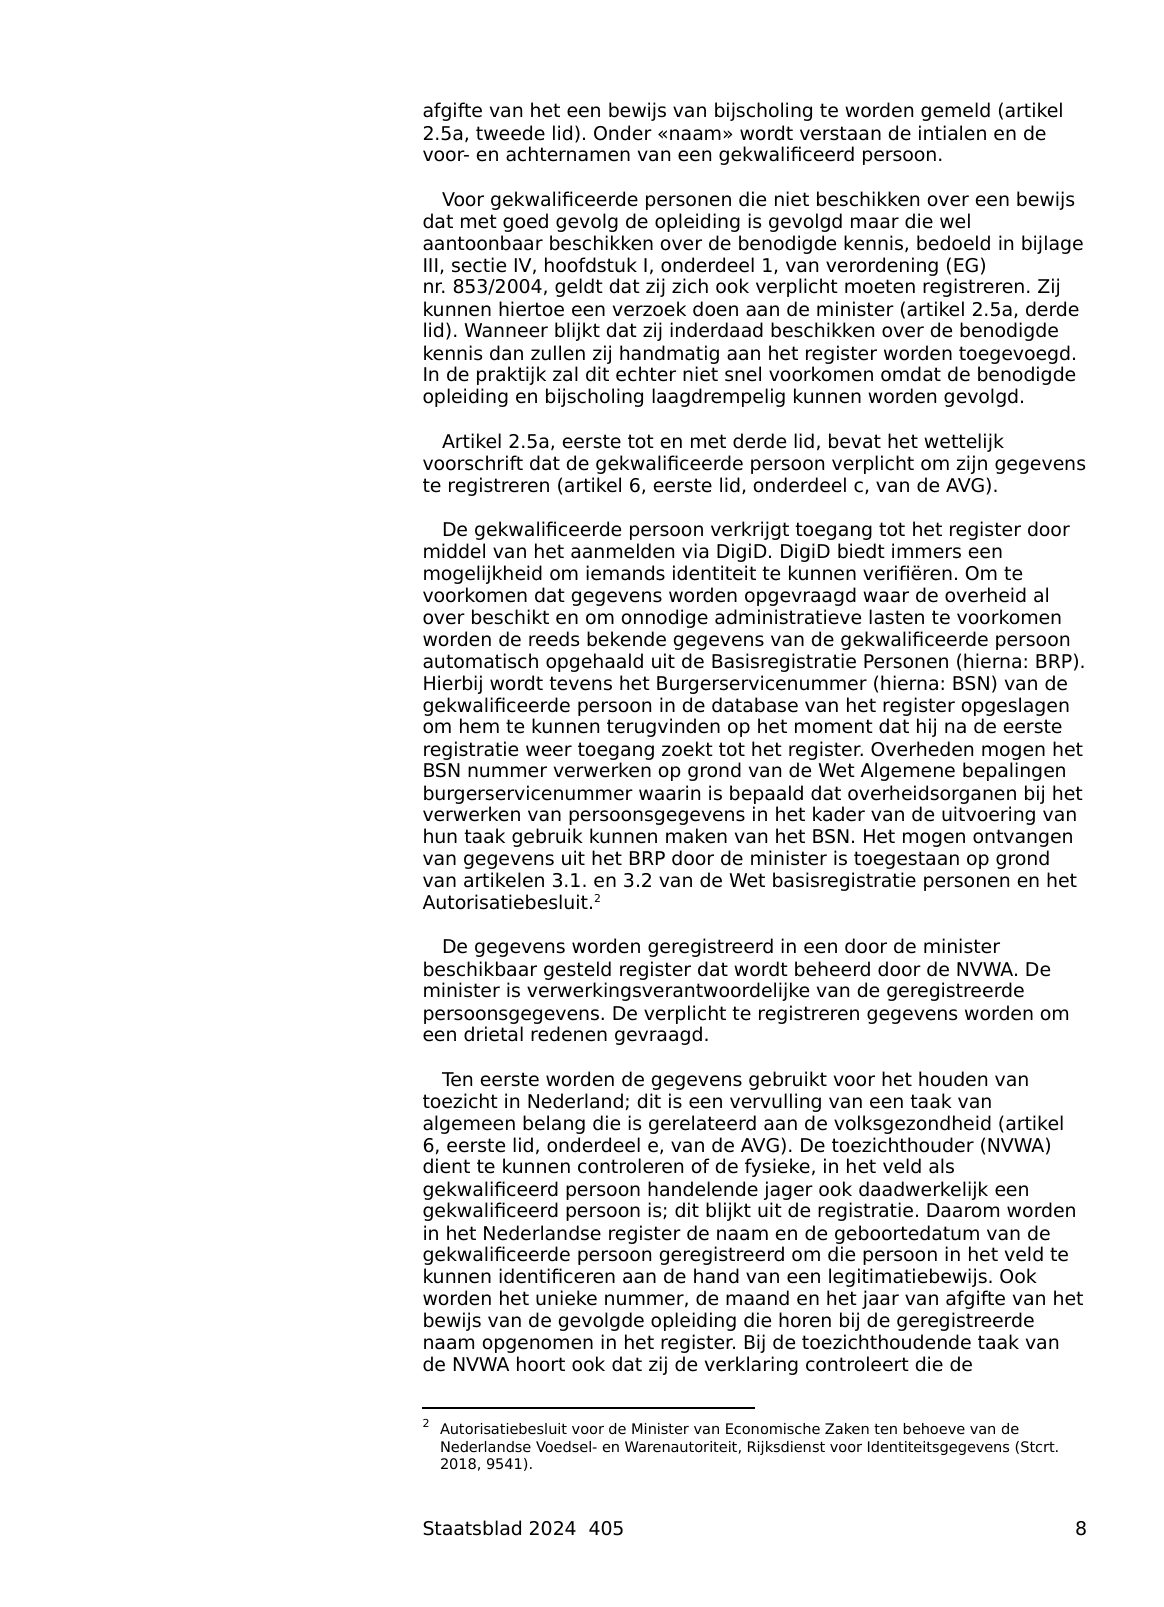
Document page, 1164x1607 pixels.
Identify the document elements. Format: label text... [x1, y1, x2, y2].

text Voor gekwalificeerde personen die niet beschikken over een bewijs dat met goed gevolg de opleiding is gevolgd maar die wel aantoonbaar beschikken over de benodigde kennis, bedoeld in bijlage III, sectie IV, hoofdstuk I, onderdeel 1, van verordening (EG) nr. 853/2004, geldt dat zij zich ook verplicht moeten registreren. Zij kunnen hiertoe een verzoek doen aan de minister (artikel 2.5a, derde lid). Wanneer blijkt dat zij inderdaad beschikken over de benodigde kennis dan zullen zij handmatig aan het register worden toegevoegd. In de praktijk zal dit echter niet snel voorkomen omdat de benodigde opleiding en bijscholing laagdrempelig kunnen worden gevolgd. [422, 188, 1087, 408]
text Ten eerste worden de gegevens gebruikt voor het houden van toezicht in Nederland; dit is een vervulling van een taak van algemeen belang die is gerelateerd aan de volksgezondheid (artikel 6, eerste lid, onderdeel e, van de AVG). De toezichthouder (NVWA) dient te kunnen controleren of de fysieke, in het veld als gekwalificeerd persoon handelende jager ook daadwerkelijk een gekwalificeerd persoon is; dit blijkt uit de registratie. Daarom worden in het Nederlandse register de naam en de geboortedatum van de gekwalificeerde persoon geregistreerd om die persoon in het veld te kunnen identificeren aan de hand van een legitimatiebewijs. Ook worden het unieke nummer, de maand en het jaar van afgifte van het bewijs van de gevolgde opleiding die horen bij de geregistreerde naam opgenomen in het register. Bij de toezichthoudende taak van de NVWA hoort ook dat zij de verklaring controleert die de [422, 1068, 1087, 1376]
text afgifte van het een bewijs van bijscholing te worden gemeld (artikel 2.5a, tweede lid). Onder «naam» wordt verstaan de intialen en de voor- en achternamen van een gekwalificeerd persoon. [422, 100, 1087, 166]
text Autorisatiebesluit voor de Minister van Economische Zaken ten behoeve van de Nederlandse Voedsel- en Warenautoriteit, Rijksdienst voor Identiteitsgegevens (Stcrt. 2018, 9541). [422, 1417, 1087, 1473]
text De gekwalificeerde persoon verkrijgt toegang tot het register door middel van het aanmelden via DigiD. DigiD biedt immers een mogelijkheid om iemands identiteit te kunnen verifiëren. Om te voorkomen dat gegevens worden opgevraagd waar de overheid al over beschikt en om onnodige administratieve lasten te voorkomen worden de reeds bekende gegevens van de gekwalificeerde persoon automatisch opgehaald uit de Basisregistratie Personen (hierna: BRP). Hierbij wordt tevens het Burgerservicenummer (hierna: BSN) van de gekwalificeerde persoon in de database van het register opgeslagen om hem te kunnen terugvinden op het moment dat hij na de eerste registratie weer toegang zoekt tot het register. Overheden mogen het BSN nummer verwerken op grond van de Wet Algemene bepalingen burgerservicenummer waarin is bepaald dat overheidsorganen bij het verwerken van persoonsgegevens in het kader van de uitvoering van hun taak gebruik kunnen maken van het BSN. Het mogen ontvangen van gegevens uit het BRP door de minister is toegestaan op grond van artikelen 3.1. en 3.2 van de Wet basisregistratie personen en het Autorisatiebesluit. [422, 519, 1087, 914]
text De gegevens worden geregistreerd in een door de minister beschikbaar gesteld register dat wordt beheerd door de NVWA. De minister is verwerkingsverantwoordelijke van de geregistreerde persoonsgegevens. De verplicht te registreren gegevens worden om een drietal redenen gevraagd. [422, 936, 1087, 1046]
text Artikel 2.5a, eerste tot en met derde lid, bevat het wettelijk voorschrift dat de gekwalificeerde persoon verplicht om zijn gegevens te registreren (artikel 6, eerste lid, onderdeel c, van de AVG). [422, 431, 1087, 496]
